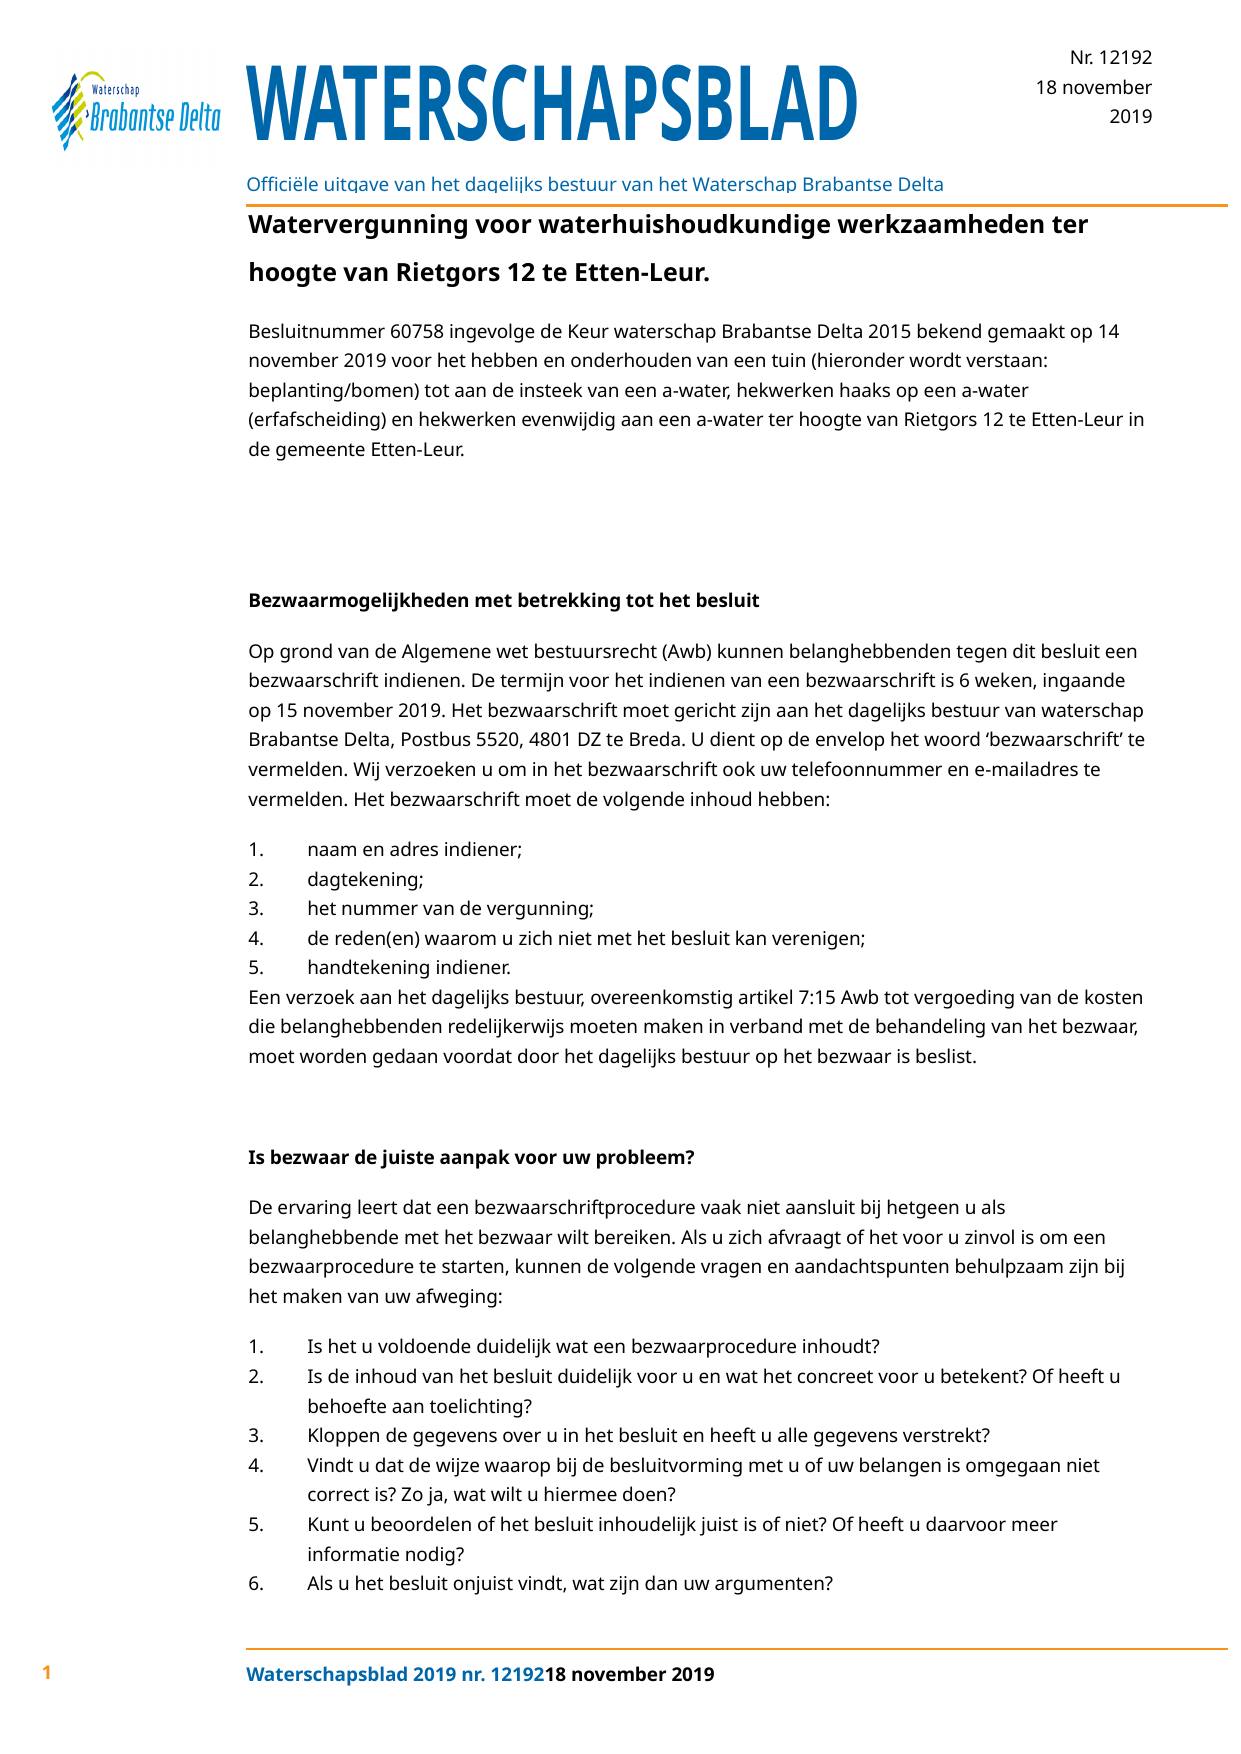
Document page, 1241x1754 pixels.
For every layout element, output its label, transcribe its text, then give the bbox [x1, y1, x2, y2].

text Watervergunning voor waterhuishoudkundige werkzaamheden ter hoogte van Rietgors 12 te Etten-Leur. [248, 207, 1152, 288]
text Is bezwaar de juiste aanpak voor uw probleem? [248, 1144, 1152, 1170]
text Besluitnummer 60758 ingevolge de Keur waterschap Brabantse Delta 2015 bekend gemaakt op 14 november 2019 voor het hebben en onderhouden van een tuin (hieronder wordt verstaan: beplanting/bomen) tot aan de insteek van een a-water, hekwerken haaks op een a-water (erfafscheiding) en hekwerken evenwijdig aan een a-water ter hoogte van Rietgors 12 te Etten-Leur in de gemeente Etten-Leur. [248, 318, 1152, 462]
list Is het u voldoende duidelijk wat een bezwaarprocedure inhoudt? [248, 1334, 1152, 1359]
list de reden(en) waarom u zich niet met het besluit kan verenigen; [248, 925, 1152, 951]
list Kunt u beoordelen of het besluit inhoudelijk juist is of niet? Of heeft u daarvoor meer informatie nodig? [248, 1511, 1152, 1567]
list Vindt u dat de wijze waarop bij de besluitvorming met u of uw belangen is omgegaan niet correct is? Zo ja, wat wilt u hiermee doen? [248, 1452, 1152, 1507]
text De ervaring leert dat een bezwaarschriftprocedure vaak niet aansluit bij hetgeen u als belanghebbende met het bezwaar wilt bereiken. Als u zich afvraagt of het voor u zinvol is om een bezwaarprocedure te starten, kunnen de volgende vragen en aandachtspunten behulpzaam zijn bij het maken van uw afweging: [248, 1194, 1152, 1309]
list handtekening indiener. [248, 954, 1152, 980]
list Is de inhoud van het besluit duidelijk voor u en wat het concreet voor u betekent? Of heeft u behoefte aan toelichting? [248, 1363, 1152, 1419]
text Bezwaarmogelijkheden met betrekking tot het besluit [248, 587, 1152, 613]
list naam en adres indiener; [248, 836, 1152, 862]
list het nummer van de vergunning; [248, 895, 1152, 921]
text Op grond van de Algemene wet bestuursrecht (Awb) kunnen belanghebbenden tegen dit besluit een bezwaarschrift indienen. De termijn voor het indienen van een bezwaarschrift is 6 weken, ingaande op 15 november 2019. Het bezwaarschrift moet gericht zijn aan het dagelijks bestuur van waterschap Brabantse Delta, Postbus 5520, 4801 DZ te Breda. U dient op de envelop het woord ‘bezwaarschrift’ te vermelden. Wij verzoeken u om in het bezwaarschrift ook uw telefoonnummer en e‑mailadres te vermelden. Het bezwaarschrift moet de volgende inhoud hebben: [248, 638, 1152, 812]
list Kloppen de gegevens over u in het besluit en heeft u alle gegevens verstrekt? [248, 1422, 1152, 1448]
picture [41, 47, 231, 172]
list Als u het besluit onjuist vindt, wat zijn dan uw argumenten? [248, 1570, 1152, 1596]
list dagtekening; [248, 866, 1152, 892]
text Een verzoek aan het dagelijks bestuur, overeenkomstig artikel 7:15 Awb tot vergoeding van de kosten die belanghebbenden redelijkerwijs moeten maken in verband met de behandeling van het bezwaar, moet worden gedaan voordat door het dagelijks bestuur op het bezwaar is beslist. [248, 984, 1152, 1069]
